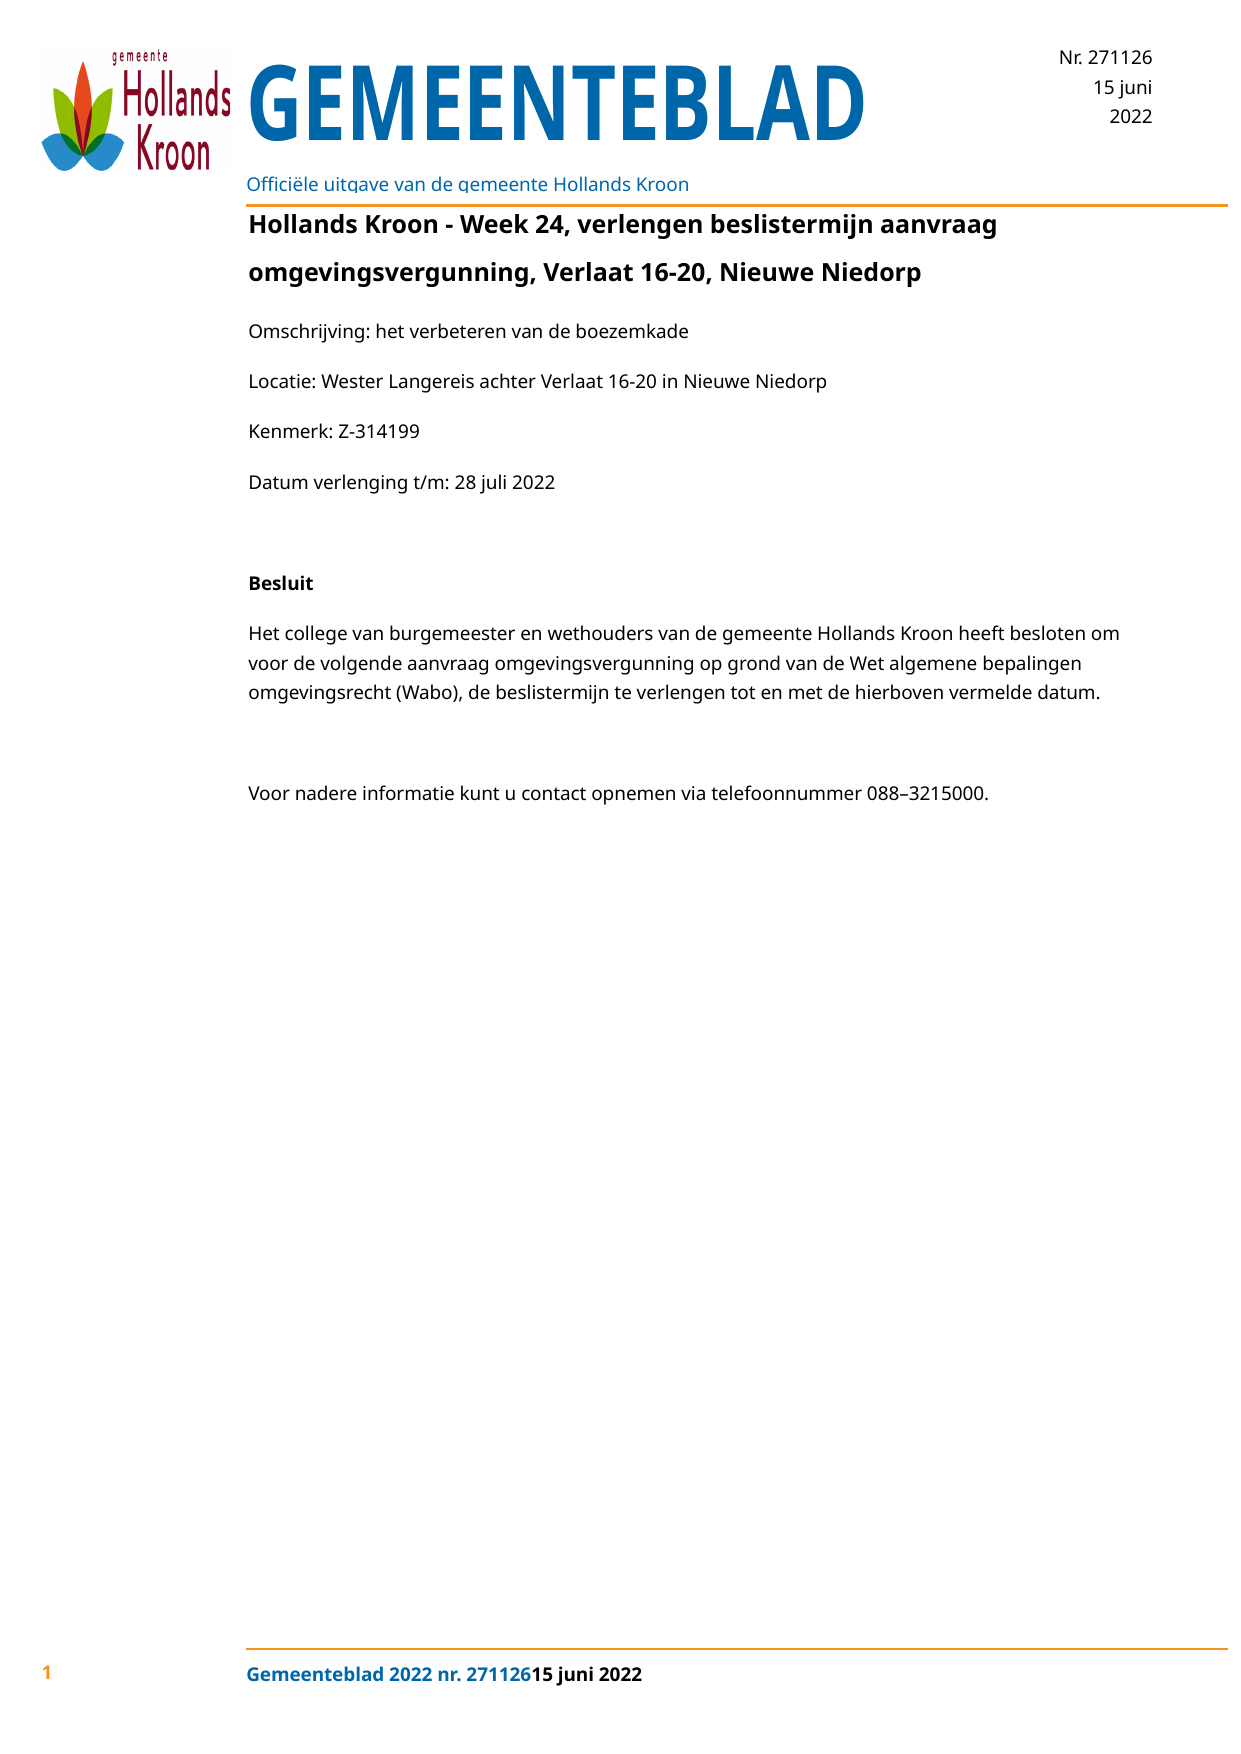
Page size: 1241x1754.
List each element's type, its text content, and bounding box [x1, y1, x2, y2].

text Kenmerk: Z-314199 [248, 419, 1152, 444]
text Hollands Kroon - Week 24, verlengen beslistermijn aanvraag omgevingsvergunning, Verlaat 16-20, Nieuwe Niedorp [248, 207, 1152, 288]
picture [41, 47, 231, 172]
text Het college van burgemeester en wethouders van de gemeente Hollands Kroon heeft besloten om voor de volgende aanvraag omgevingsvergunning op grond van de Wet algemene bepalingen omgevingsrecht (Wabo), de beslistermijn te verlengen tot en met de hierboven vermelde datum. [248, 620, 1152, 705]
text Besluit [248, 570, 1152, 596]
text Omschrijving: het verbeteren van de boezemkade [248, 318, 1152, 344]
text Datum verlenging t/m: 28 juli 2022 [248, 469, 1152, 495]
text Voor nadere informatie kunt u contact opnemen via telefoonnummer 088–3215000. [248, 780, 1152, 806]
text Locatie: Wester Langereis achter Verlaat 16-20 in Nieuwe Niedorp [248, 368, 1152, 394]
